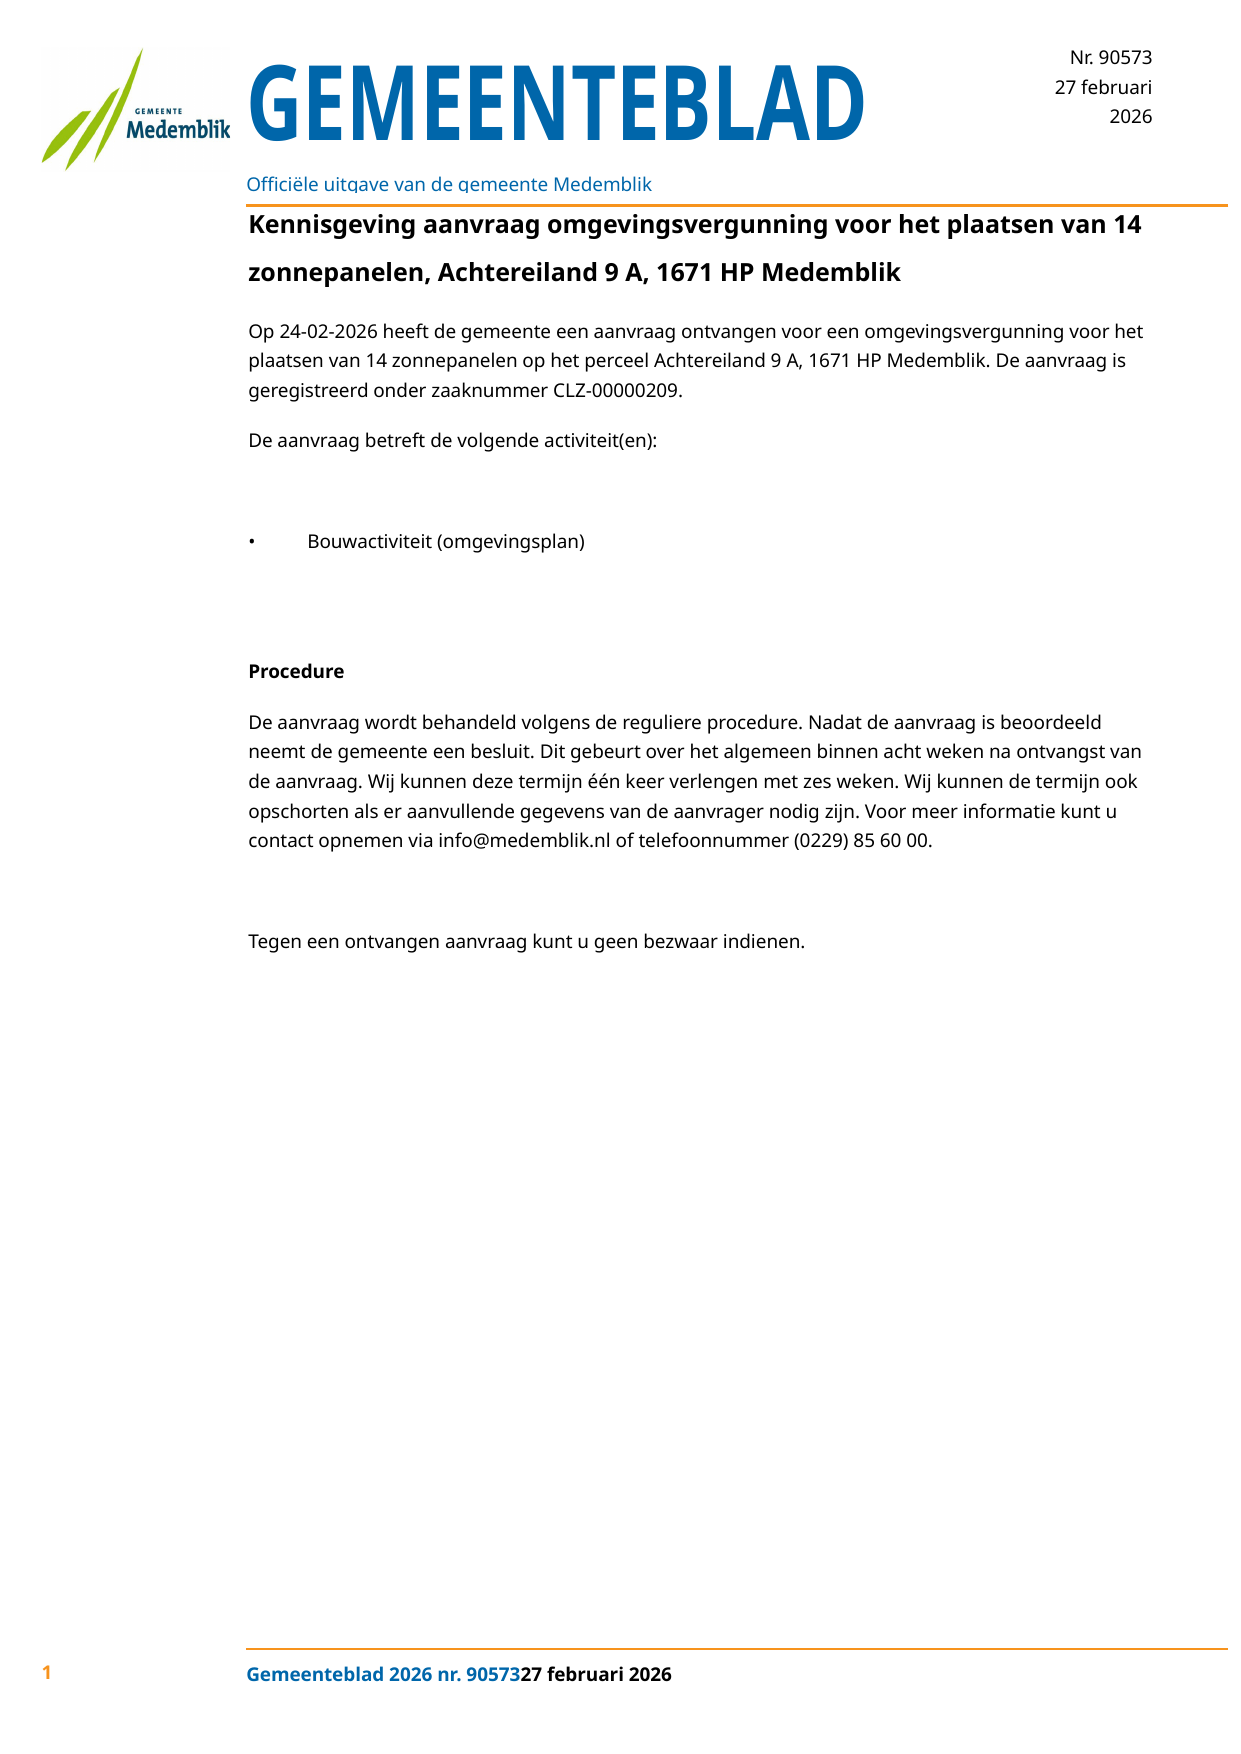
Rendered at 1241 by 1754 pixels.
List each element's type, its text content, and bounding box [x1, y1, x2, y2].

text Tegen een ontvangen aanvraag kunt u geen bezwaar indienen. [248, 928, 1152, 954]
picture [41, 47, 231, 172]
text Op 24-02-2026 heeft de gemeente een aanvraag ontvangen voor een omgevingsvergunning voor het plaatsen van 14 zonnepanelen op het perceel Achtereiland 9 A, 1671 HP Medemblik. De aanvraag is geregistreerd onder zaaknummer CLZ-00000209. [248, 318, 1152, 403]
text Kennisgeving aanvraag omgevingsvergunning voor het plaatsen van 14 zonnepanelen, Achtereiland 9 A, 1671 HP Medemblik [248, 207, 1152, 288]
list Bouwactiviteit (omgevingsplan) [248, 528, 1152, 554]
text De aanvraag betreft de volgende activiteit(en): [248, 427, 1152, 453]
text Procedure [248, 659, 1152, 684]
text De aanvraag wordt behandeld volgens de reguliere procedure. Nadat de aanvraag is beoordeeld neemt de gemeente een besluit. Dit gebeurt over het algemeen binnen acht weken na ontvangst van de aanvraag. Wij kunnen deze termijn één keer verlengen met zes weken. Wij kunnen de termijn ook opschorten als er aanvullende gegevens van de aanvrager nodig zijn. Voor meer informatie kunt u contact opnemen via info@medemblik.nl of telefoonnummer (0229) 85 60 00. [248, 709, 1152, 853]
